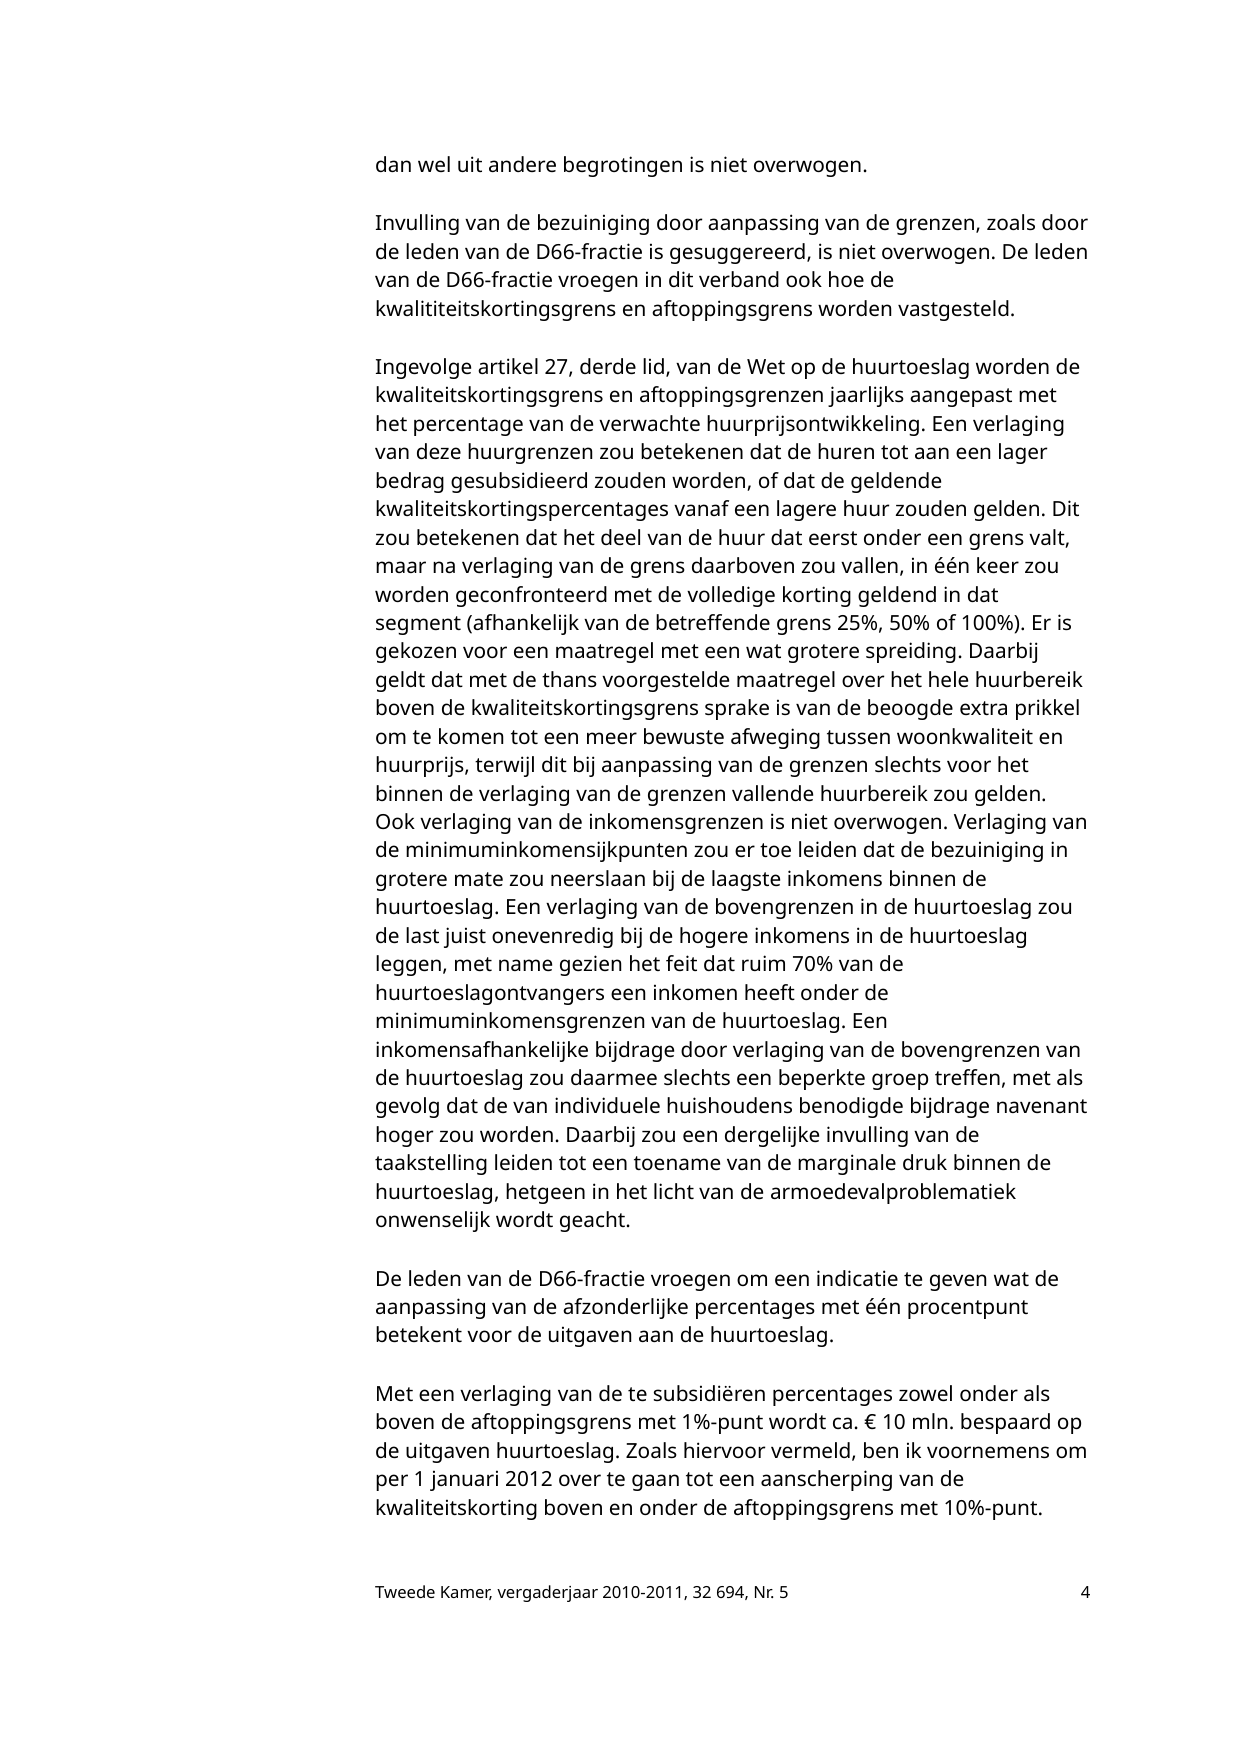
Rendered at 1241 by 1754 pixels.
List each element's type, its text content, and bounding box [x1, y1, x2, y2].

text Ook verlaging van de inkomensgrenzen is niet overwogen. Verlaging van de minimuminkomensijkpunten zou er toe leiden dat de bezuiniging in grotere mate zou neerslaan bij de laagste inkomens binnen de huurtoeslag. Een verlaging van de bovengrenzen in de huurtoeslag zou de last juist onevenredig bij de hogere inkomens in de huurtoeslag leggen, met name gezien het feit dat ruim 70% van de huurtoeslagontvangers een inkomen heeft onder de minimuminkomensgrenzen van de huurtoeslag. Een inkomensafhankelijke bijdrage door verlaging van de bovengrenzen van de huurtoeslag zou daarmee slechts een beperkte groep treffen, met als gevolg dat de van individuele huishoudens benodigde bijdrage navenant hoger zou worden. Daarbij zou een dergelijke invulling van de taakstelling leiden tot een toename van de marginale druk binnen de huurtoeslag, hetgeen in het licht van de armoedevalproblematiek onwenselijk wordt geacht. [375, 807, 1090, 1234]
text De leden van de D66-fractie vroegen om een indicatie te geven wat de aanpassing van de afzonderlijke percentages met één procentpunt betekent voor de uitgaven aan de huurtoeslag. [375, 1264, 1090, 1349]
text Ingevolge artikel 27, derde lid, van de Wet op de huurtoeslag worden de kwaliteitskortingsgrens en aftoppingsgrenzen jaarlijks aangepast met het percentage van de verwachte huurprijsontwikkeling. Een verlaging van deze huurgrenzen zou betekenen dat de huren tot aan een lager bedrag gesubsidieerd zouden worden, of dat de geldende kwaliteitskortingspercentages vanaf een lagere huur zouden gelden. Dit zou betekenen dat het deel van de huur dat eerst onder een grens valt, maar na verlaging van de grens daarboven zou vallen, in één keer zou worden geconfronteerd met de volledige korting geldend in dat segment (afhankelijk van de betreffende grens 25%, 50% of 100%). Er is gekozen voor een maatregel met een wat grotere spreiding. Daarbij geldt dat met de thans voorgestelde maatregel over het hele huurbereik boven de kwaliteitskortingsgrens sprake is van de beoogde extra prikkel om te komen tot een meer bewuste afweging tussen woonkwaliteit en huurprijs, terwijl dit bij aanpassing van de grenzen slechts voor het binnen de verlaging van de grenzen vallende huurbereik zou gelden. [375, 352, 1090, 807]
text dan wel uit andere begrotingen is niet overwogen. [375, 150, 1090, 178]
text Met een verlaging van de te subsidiëren percentages zowel onder als boven de aftoppingsgrens met 1%-punt wordt ca. € 10 mln. bespaard op de uitgaven huurtoeslag. Zoals hiervoor vermeld, ben ik voornemens om per 1 januari 2012 over te gaan tot een aanscherping van de kwaliteitskorting boven en onder de aftoppingsgrens met 10%-punt. [375, 1379, 1090, 1521]
text Invulling van de bezuiniging door aanpassing van de grenzen, zoals door de leden van de D66-fractie is gesuggereerd, is niet overwogen. De leden van de D66-fractie vroegen in dit verband ook hoe de kwalititeitskortingsgrens en aftoppingsgrens worden vastgesteld. [375, 208, 1090, 322]
